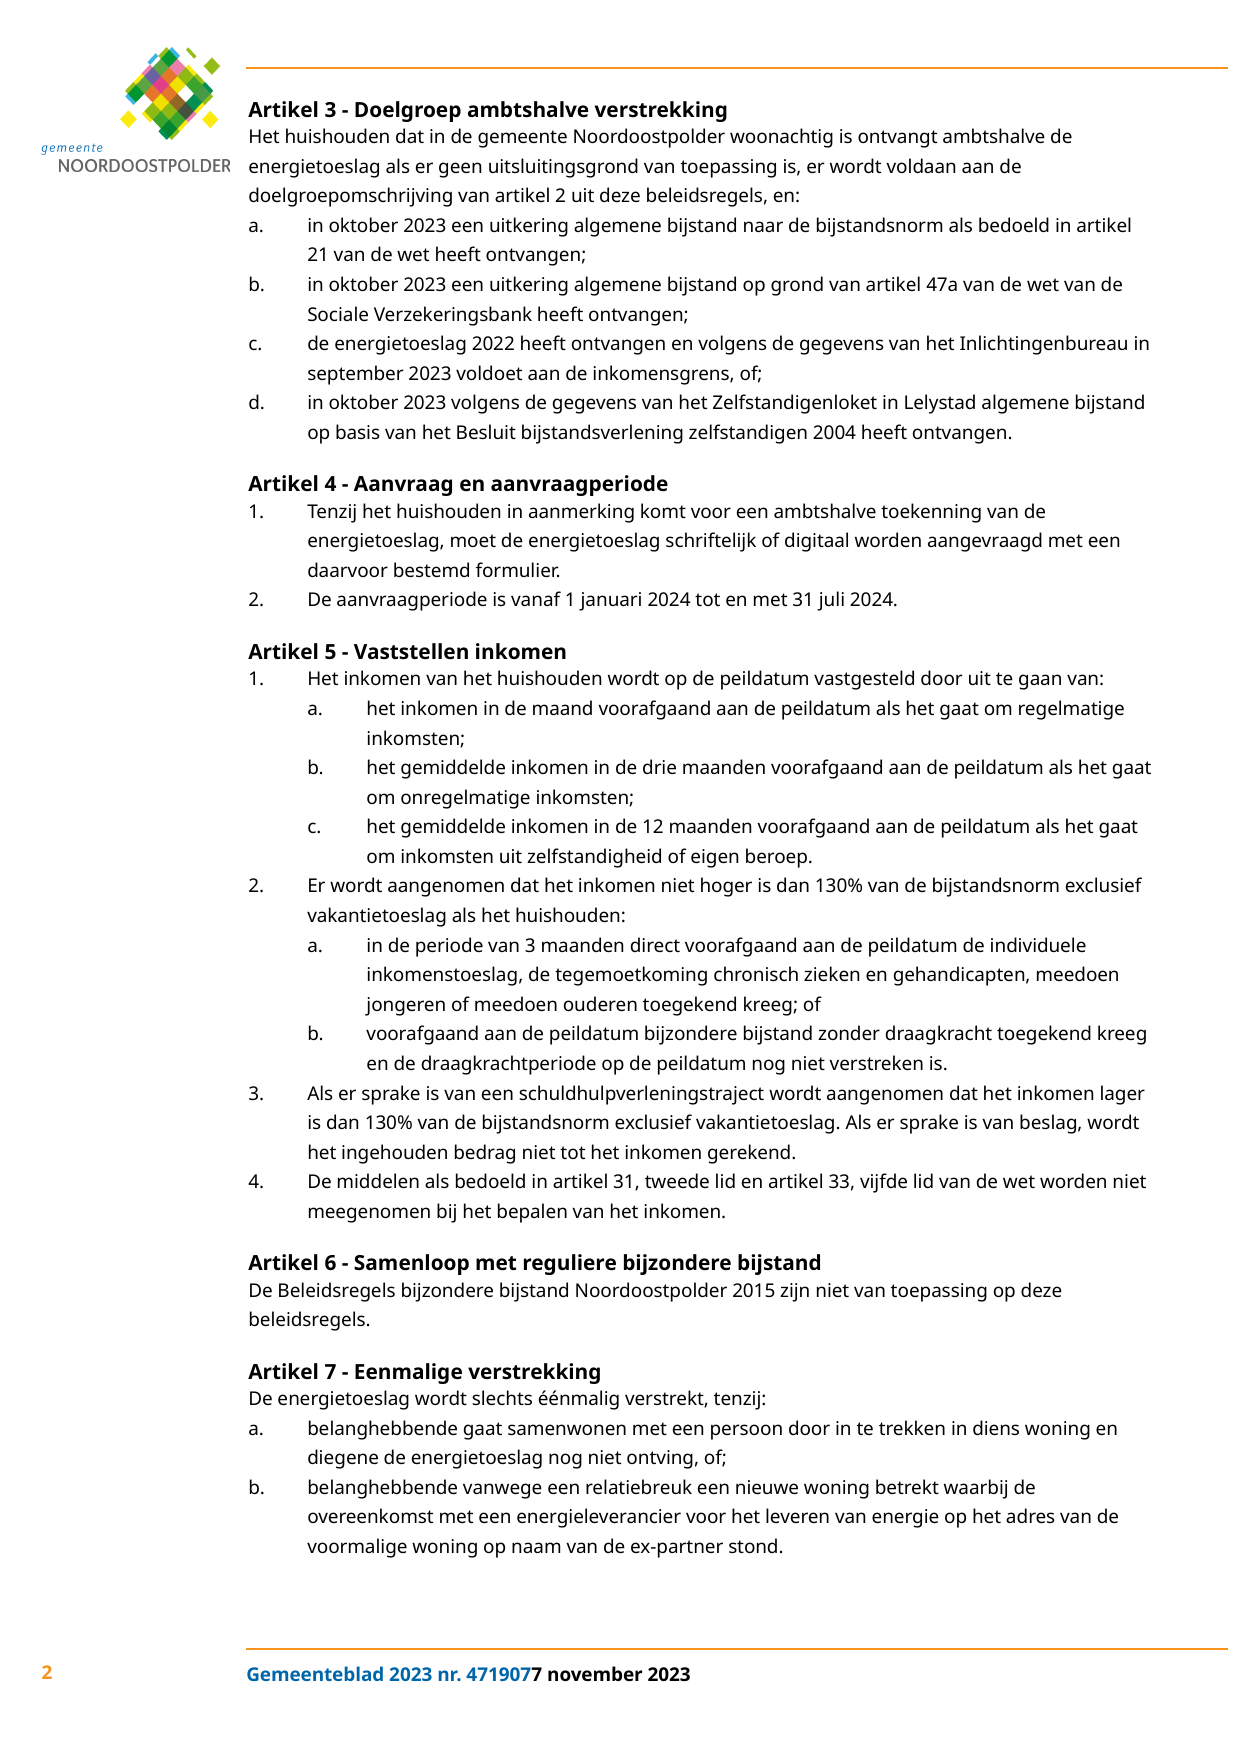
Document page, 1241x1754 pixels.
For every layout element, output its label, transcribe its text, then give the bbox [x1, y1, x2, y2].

text Het huishouden dat in de gemeente Noordoostpolder woonachtig is ontvangt ambtshalve de energietoeslag als er geen uitsluitingsgrond van toepassing is, er wordt voldaan aan de doelgroepomschrijving van artikel 2 uit deze beleidsregels, en: [248, 123, 1152, 208]
text Artikel 5 - Vaststellen inkomen [248, 637, 1152, 666]
text Artikel 7 - Eenmalige verstrekking [248, 1357, 1152, 1385]
list Er wordt aangenomen dat het inkomen niet hoger is dan 130% van de bijstandsnorm exclusief vakantietoeslag als het huishouden: [248, 873, 1152, 928]
list De middelen als bedoeld in artikel 31, tweede lid en artikel 33, vijfde lid van de wet worden niet meegenomen bij het bepalen van het inkomen. [248, 1168, 1152, 1224]
picture [41, 47, 231, 172]
text De energietoeslag wordt slechts éénmalig verstrekt, tenzij: [248, 1385, 1152, 1411]
list in oktober 2023 een uitkering algemene bijstand naar de bijstandsnorm als bedoeld in artikel 21 van de wet heeft ontvangen; [248, 212, 1152, 267]
text Artikel 3 - Doelgroep ambtshalve verstrekking [248, 95, 1152, 123]
list in oktober 2023 volgens de gegevens van het Zelfstandigenloket in Lelystad algemene bijstand op basis van het Besluit bijstandsverlening zelfstandigen 2004 heeft ontvangen. [248, 389, 1152, 445]
list het gemiddelde inkomen in de drie maanden voorafgaand aan de peildatum als het gaat om onregelmatige inkomsten; [307, 754, 1152, 809]
list voorafgaand aan de peildatum bijzondere bijstand zonder draagkracht toegekend kreeg en de draagkrachtperiode op de peildatum nog niet verstreken is. [307, 1021, 1152, 1076]
text Artikel 6 - Samenloop met reguliere bijzondere bijstand [248, 1248, 1152, 1277]
list belanghebbende gaat samenwonen met een persoon door in te trekken in diens woning en diegene de energietoeslag nog niet ontving, of; [248, 1415, 1152, 1470]
list in de periode van 3 maanden direct voorafgaand aan de peildatum de individuele inkomenstoeslag, de tegemoetkoming chronisch zieken en gehandicapten, meedoen jongeren of meedoen ouderen toegekend kreeg; of [307, 932, 1152, 1017]
text De Beleidsregels bijzondere bijstand Noordoostpolder 2015 zijn niet van toepassing op deze beleidsregels. [248, 1277, 1152, 1332]
list Het inkomen van het huishouden wordt op de peildatum vastgesteld door uit te gaan van: [248, 666, 1152, 691]
list De aanvraagperiode is vanaf 1 januari 2024 tot en met 31 juli 2024. [248, 587, 1152, 612]
list Als er sprake is van een schuldhulpverleningstraject wordt aangenomen dat het inkomen lager is dan 130% van de bijstandsnorm exclusief vakantietoeslag. Als er sprake is van beslag, wordt het ingehouden bedrag niet tot het inkomen gerekend. [248, 1080, 1152, 1164]
text Artikel 4 - Aanvraag en aanvraagperiode [248, 469, 1152, 498]
list het inkomen in de maand voorafgaand aan de peildatum als het gaat om regelmatige inkomsten; [307, 695, 1152, 750]
list Tenzij het huishouden in aanmerking komt voor een ambtshalve toekenning van de energietoeslag, moet de energietoeslag schriftelijk of digitaal worden aangevraagd met een daarvoor bestemd formulier. [248, 498, 1152, 583]
list belanghebbende vanwege een relatiebreuk een nieuwe woning betrekt waarbij de overeenkomst met een energieleverancier voor het leveren van energie op het adres van de voormalige woning op naam van de ex-partner stond. [248, 1474, 1152, 1559]
list de energietoeslag 2022 heeft ontvangen en volgens de gegevens van het Inlichtingenbureau in september 2023 voldoet aan de inkomensgrens, of; [248, 330, 1152, 386]
list in oktober 2023 een uitkering algemene bijstand op grond van artikel 47a van de wet van de Sociale Verzekeringsbank heeft ontvangen; [248, 271, 1152, 326]
list het gemiddelde inkomen in de 12 maanden voorafgaand aan de peildatum als het gaat om inkomsten uit zelfstandigheid of eigen beroep. [307, 813, 1152, 869]
